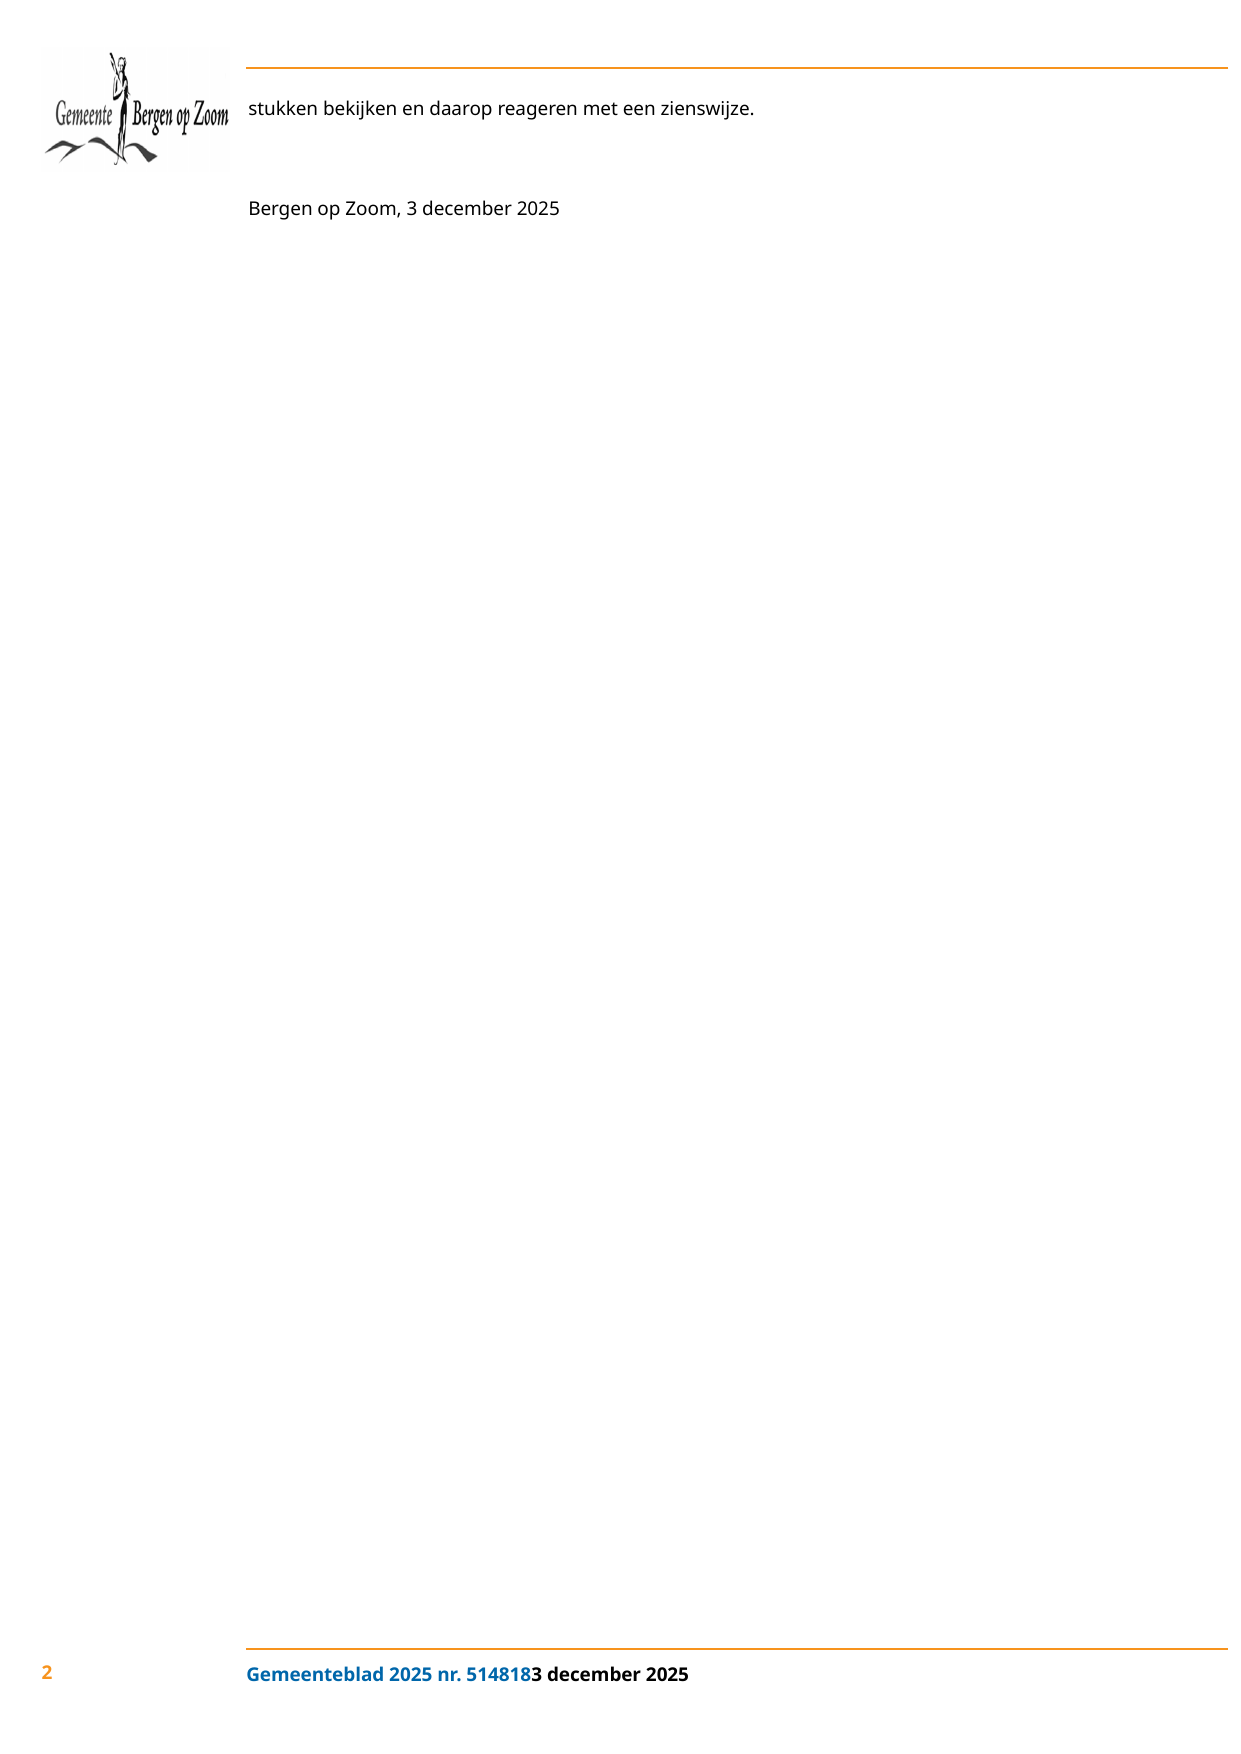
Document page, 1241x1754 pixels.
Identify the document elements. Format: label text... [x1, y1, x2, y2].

text stukken bekijken en daarop reageren met een zienswijze. [248, 95, 1152, 121]
picture [41, 47, 231, 172]
text Bergen op Zoom, 3 december 2025 [248, 196, 1152, 221]
